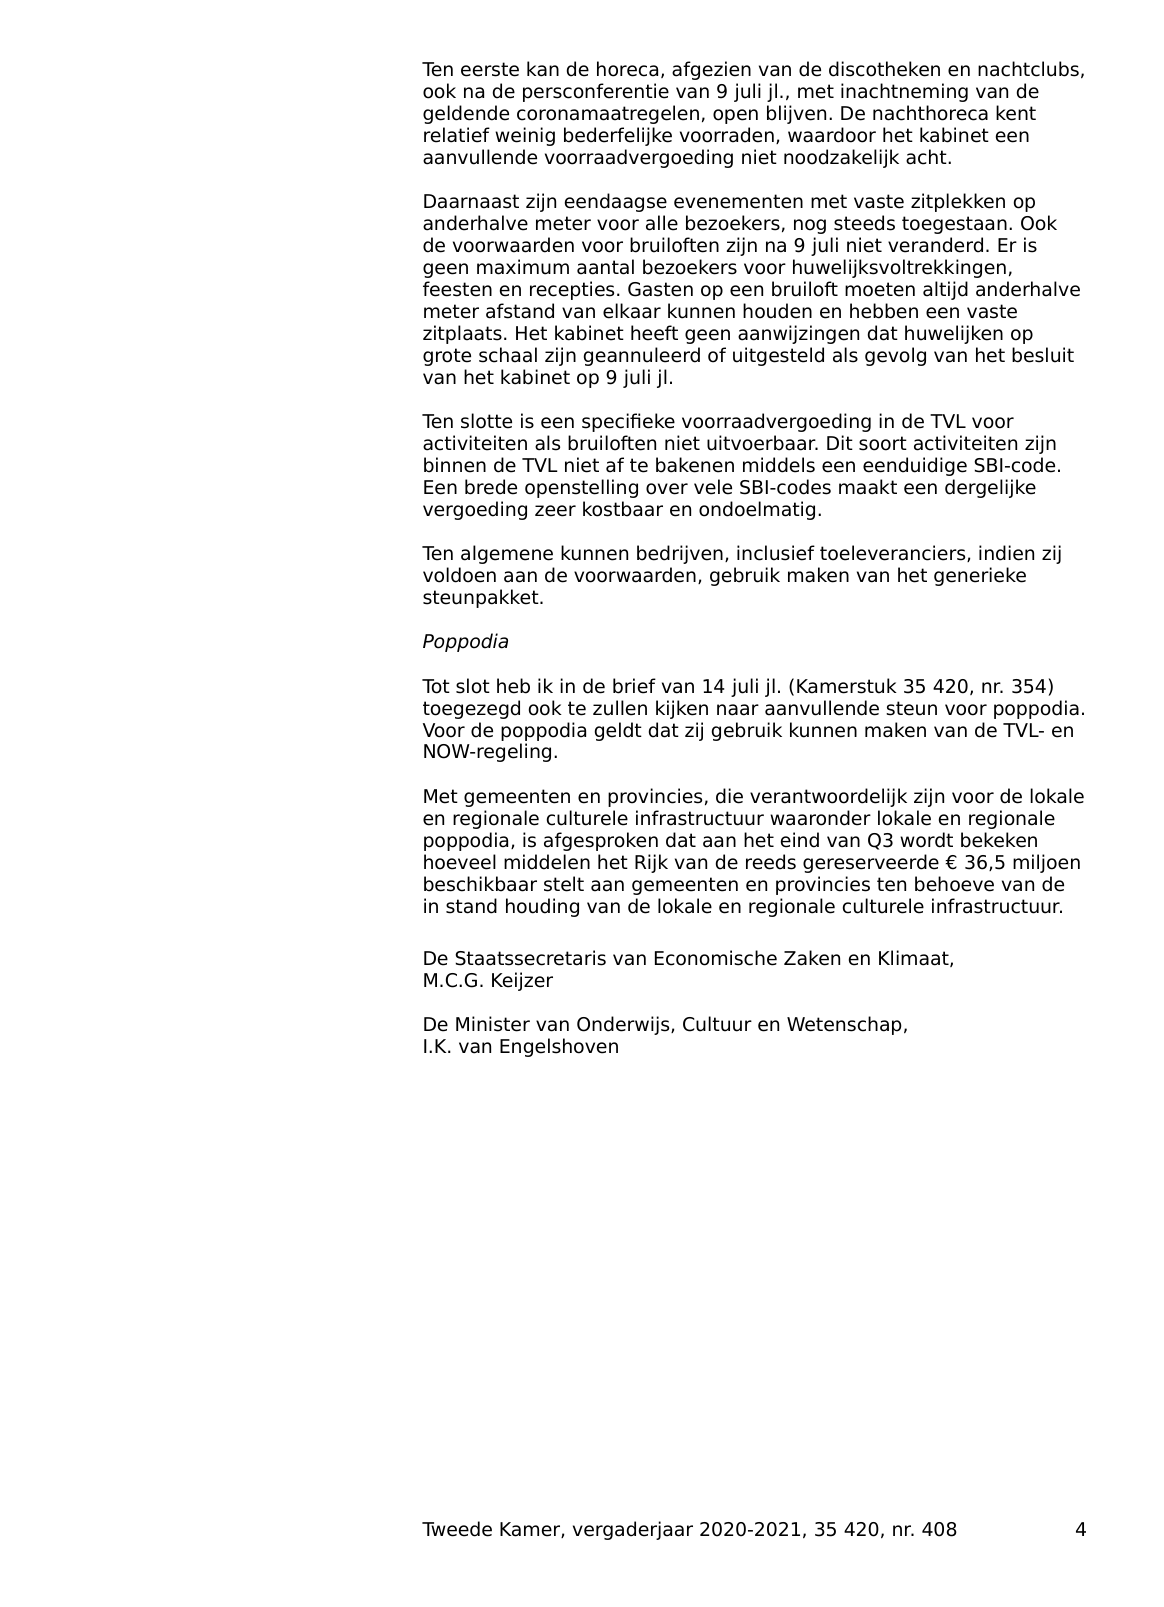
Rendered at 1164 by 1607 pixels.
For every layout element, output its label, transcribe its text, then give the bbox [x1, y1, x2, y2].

text Tot slot heb ik in de brief van 14 juli jl. (Kamerstuk 35 420, nr. 354) toegezegd ook te zullen kijken naar aanvullende steun voor poppodia. Voor de poppodia geldt dat zij gebruik kunnen maken van de TVL- en NOW-regeling. [422, 676, 1087, 763]
text Ten eerste kan de horeca, afgezien van de discotheken en nachtclubs, ook na de persconferentie van 9 juli jl., met inachtneming van de geldende coronamaatregelen, open blijven. De nachthoreca kent relatief weinig bederfelijke voorraden, waardoor het kabinet een aanvullende voorraadvergoeding niet noodzakelijk acht. [422, 59, 1087, 169]
text Ten slotte is een specifieke voorraadvergoeding in de TVL voor activiteiten als bruiloften niet uitvoerbaar. Dit soort activiteiten zijn binnen de TVL niet af te bakenen middels een eenduidige SBI-code. Een brede openstelling over vele SBI-codes maakt een dergelijke vergoeding zeer kostbaar en ondoelmatig. [422, 411, 1087, 521]
subtitle Poppodia [422, 631, 1087, 653]
text Daarnaast zijn eendaagse evenementen met vaste zitplekken op anderhalve meter voor alle bezoekers, nog steeds toegestaan. Ook de voorwaarden voor bruiloften zijn na 9 juli niet veranderd. Er is geen maximum aantal bezoekers voor huwelijksvoltrekkingen, feesten en recepties. Gasten op een bruiloft moeten altijd anderhalve meter afstand van elkaar kunnen houden en hebben een vaste zitplaats. Het kabinet heeft geen aanwijzingen dat huwelijken op grote schaal zijn geannuleerd of uitgesteld als gevolg van het besluit van het kabinet op 9 juli jl. [422, 191, 1087, 389]
text Ten algemene kunnen bedrijven, inclusief toeleveranciers, indien zij voldoen aan de voorwaarden, gebruik maken van het generieke steunpakket. [422, 543, 1087, 609]
text De Minister van Onderwijs, Cultuur en Wetenschap, I.K. van Engelshoven [422, 1014, 1087, 1058]
text De Staatssecretaris van Economische Zaken en Klimaat, M.C.G. Keijzer [422, 947, 1087, 991]
text Met gemeenten en provincies, die verantwoordelijk zijn voor de lokale en regionale culturele infrastructuur waaronder lokale en regionale poppodia, is afgesproken dat aan het eind van Q3 wordt bekeken hoeveel middelen het Rijk van de reeds gereserveerde € 36,5 miljoen beschikbaar stelt aan gemeenten en provincies ten behoeve van de in stand houding van de lokale en regionale culturele infrastructuur. [422, 786, 1087, 917]
